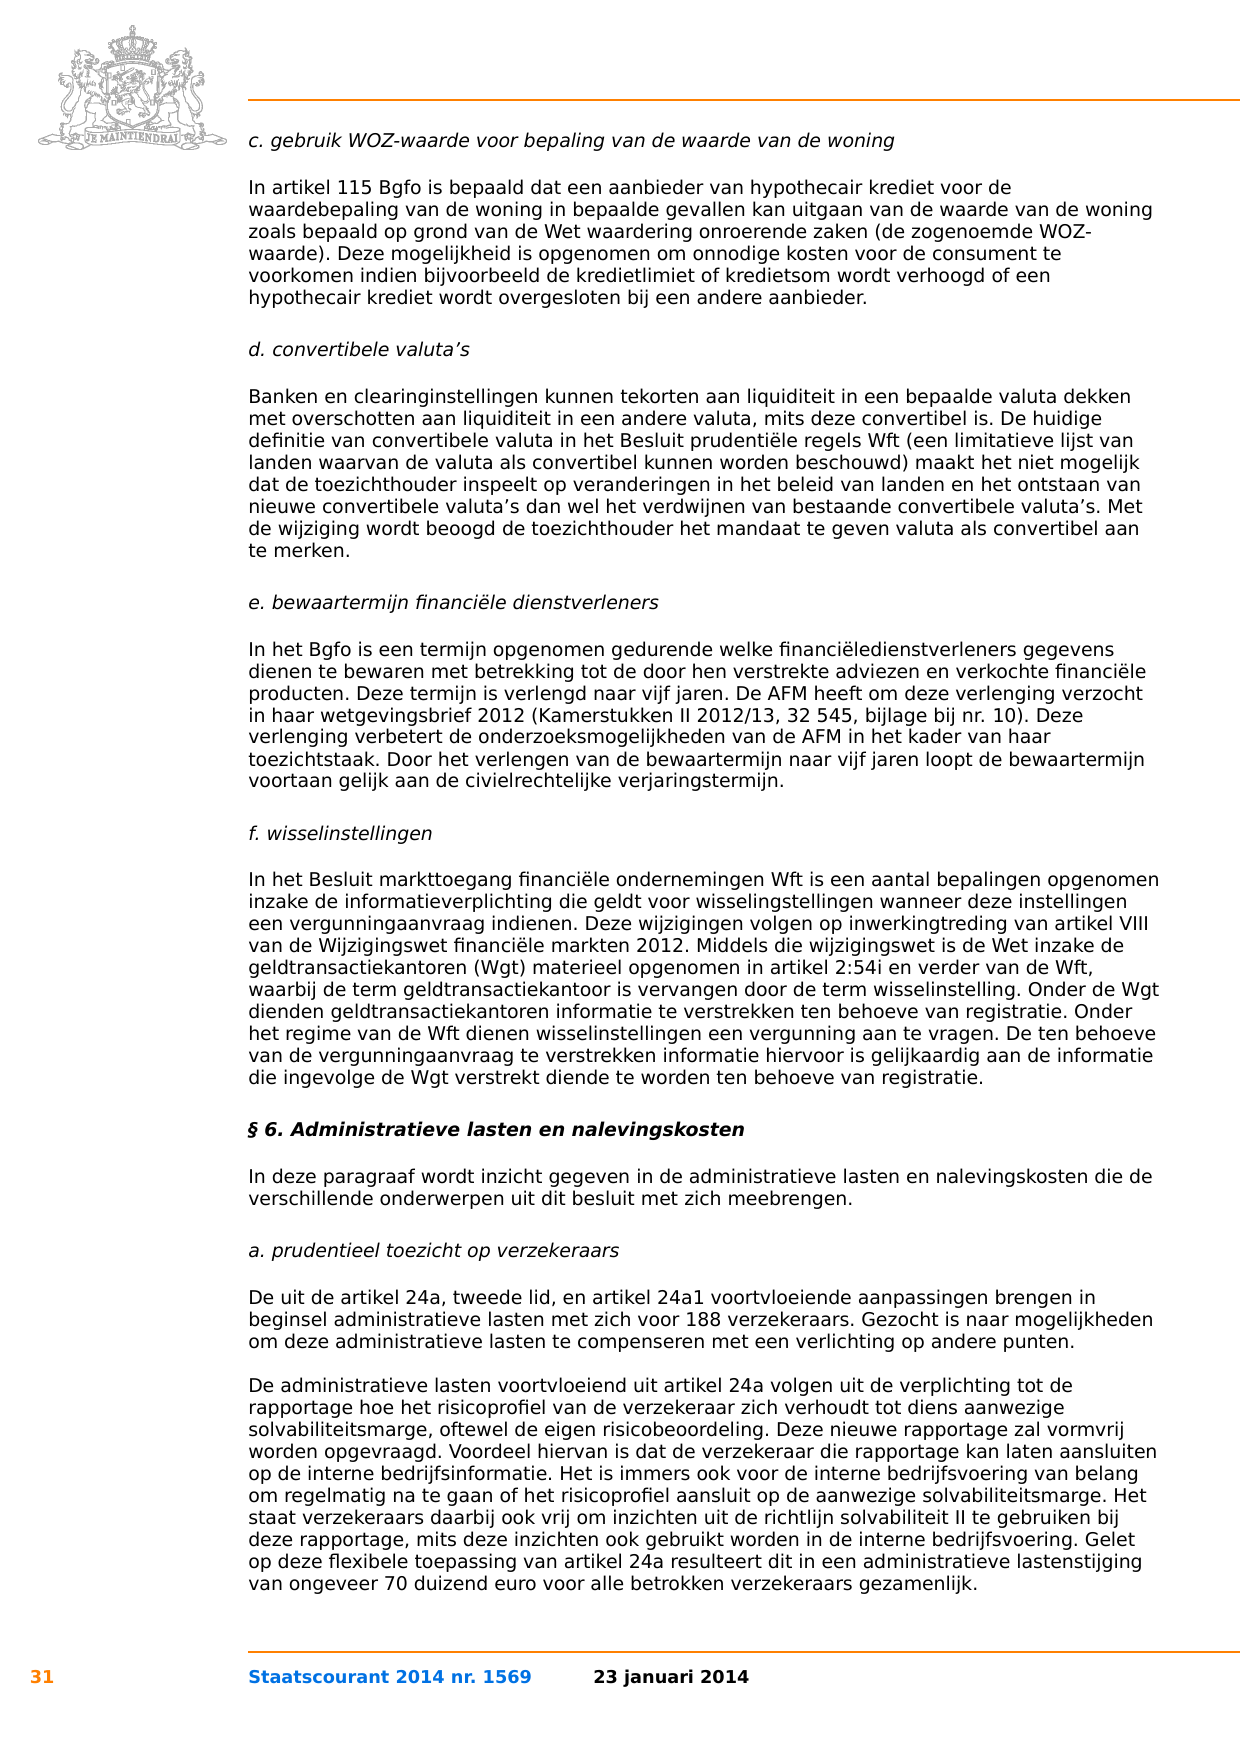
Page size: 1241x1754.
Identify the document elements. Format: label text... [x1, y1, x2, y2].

text In het Bgfo is een termijn opgenomen gedurende welke financiëledienstverleners gegevens dienen te bewaren met betrekking tot de door hen verstrekte adviezen en verkochte financiële producten. Deze termijn is verlengd naar vijf jaren. De AFM heeft om deze verlenging verzocht in haar wetgevingsbrief 2012 (Kamerstukken II 2012/13, 32 545, bijlage bij nr. 10). Deze verlenging verbetert de onderzoeksmogelijkheden van de AFM in het kader van haar toezichtstaak. Door het verlengen van de bewaartermijn naar vijf jaren loopt de bewaartermijn voortaan gelijk aan de civielrechtelijke verjaringstermijn. [248, 638, 1163, 792]
subtitle § 6. Administratieve lasten en nalevingskosten [248, 1119, 1163, 1141]
picture [38, 25, 227, 150]
text De uit de artikel 24a, tweede lid, en artikel 24a1 voortvloeiende aanpassingen brengen in beginsel administratieve lasten met zich voor 188 verzekeraars. Gezocht is naar mogelijkheden om deze administratieve lasten te compenseren met een verlichting op andere punten. [248, 1287, 1163, 1353]
subtitle d. convertibele valuta’s [248, 339, 1163, 361]
text In artikel 115 Bgfo is bepaald dat een aanbieder van hypothecair krediet voor de waardebepaling van de woning in bepaalde gevallen kan uitgaan van de waarde van de woning zoals bepaald op grond van de Wet waardering onroerende zaken (de zogenoemde WOZ-waarde). Deze mogelijkheid is opgenomen om onnodige kosten voor de consument te voorkomen indien bijvoorbeeld de kredietlimiet of kredietsom wordt verhoogd of een hypothecair krediet wordt overgesloten bij een andere aanbieder. [248, 177, 1163, 309]
subtitle c. gebruik WOZ-waarde voor bepaling van de waarde van de woning [248, 130, 1163, 152]
text De administratieve lasten voortvloeiend uit artikel 24a volgen uit de verplichting tot de rapportage hoe het risicoprofiel van de verzekeraar zich verhoudt tot diens aanwezige solvabiliteitsmarge, oftewel de eigen risicobeoordeling. Deze nieuwe rapportage zal vormvrij worden opgevraagd. Voordeel hiervan is dat de verzekeraar die rapportage kan laten aansluiten op de interne bedrijfsinformatie. Het is immers ook voor de interne bedrijfsvoering van belang om regelmatig na te gaan of het risicoprofiel aansluit op de aanwezige solvabiliteitsmarge. Het staat verzekeraars daarbij ook vrij om inzichten uit de richtlijn solvabiliteit II te gebruiken bij deze rapportage, mits deze inzichten ook gebruikt worden in de interne bedrijfsvoering. Gelet op deze flexibele toepassing van artikel 24a resulteert dit in een administratieve lastenstijging van ongeveer 70 duizend euro voor alle betrokken verzekeraars gezamenlijk. [248, 1375, 1163, 1595]
subtitle e. bewaartermijn financiële dienstverleners [248, 592, 1163, 613]
text In het Besluit markttoegang financiële ondernemingen Wft is een aantal bepalingen opgenomen inzake de informatieverplichting die geldt voor wisselingstellingen wanneer deze instellingen een vergunningaanvraag indienen. Deze wijzigingen volgen op inwerkingtreding van artikel VIII van de Wijzigingswet financiële markten 2012. Middels die wijzigingswet is de Wet inzake de geldtransactiekantoren (Wgt) materieel opgenomen in artikel 2:54i en verder van de Wft, waarbij de term geldtransactiekantoor is vervangen door de term wisselinstelling. Onder de Wgt dienden geldtransactiekantoren informatie te verstrekken ten behoeve van registratie. Onder het regime van de Wft dienen wisselinstellingen een vergunning aan te vragen. De ten behoeve van de vergunningaanvraag te verstrekken informatie hiervoor is gelijkaardig aan de informatie die ingevolge de Wgt verstrekt diende te worden ten behoeve van registratie. [248, 869, 1163, 1089]
subtitle a. prudentieel toezicht op verzekeraars [248, 1240, 1163, 1262]
subtitle f. wisselinstellingen [248, 822, 1163, 844]
text In deze paragraaf wordt inzicht gegeven in de administratieve lasten en nalevingskosten die de verschillende onderwerpen uit dit besluit met zich meebrengen. [248, 1166, 1163, 1210]
text Banken en clearinginstellingen kunnen tekorten aan liquiditeit in een bepaalde valuta dekken met overschotten aan liquiditeit in een andere valuta, mits deze convertibel is. De huidige definitie van convertibele valuta in het Besluit prudentiële regels Wft (een limitatieve lijst van landen waarvan de valuta als convertibel kunnen worden beschouwd) maakt het niet mogelijk dat de toezichthouder inspeelt op veranderingen in het beleid van landen en het ontstaan van nieuwe convertibele valuta’s dan wel het verdwijnen van bestaande convertibele valuta’s. Met de wijziging wordt beoogd de toezichthouder het mandaat te geven valuta als convertibel aan te merken. [248, 386, 1163, 562]
